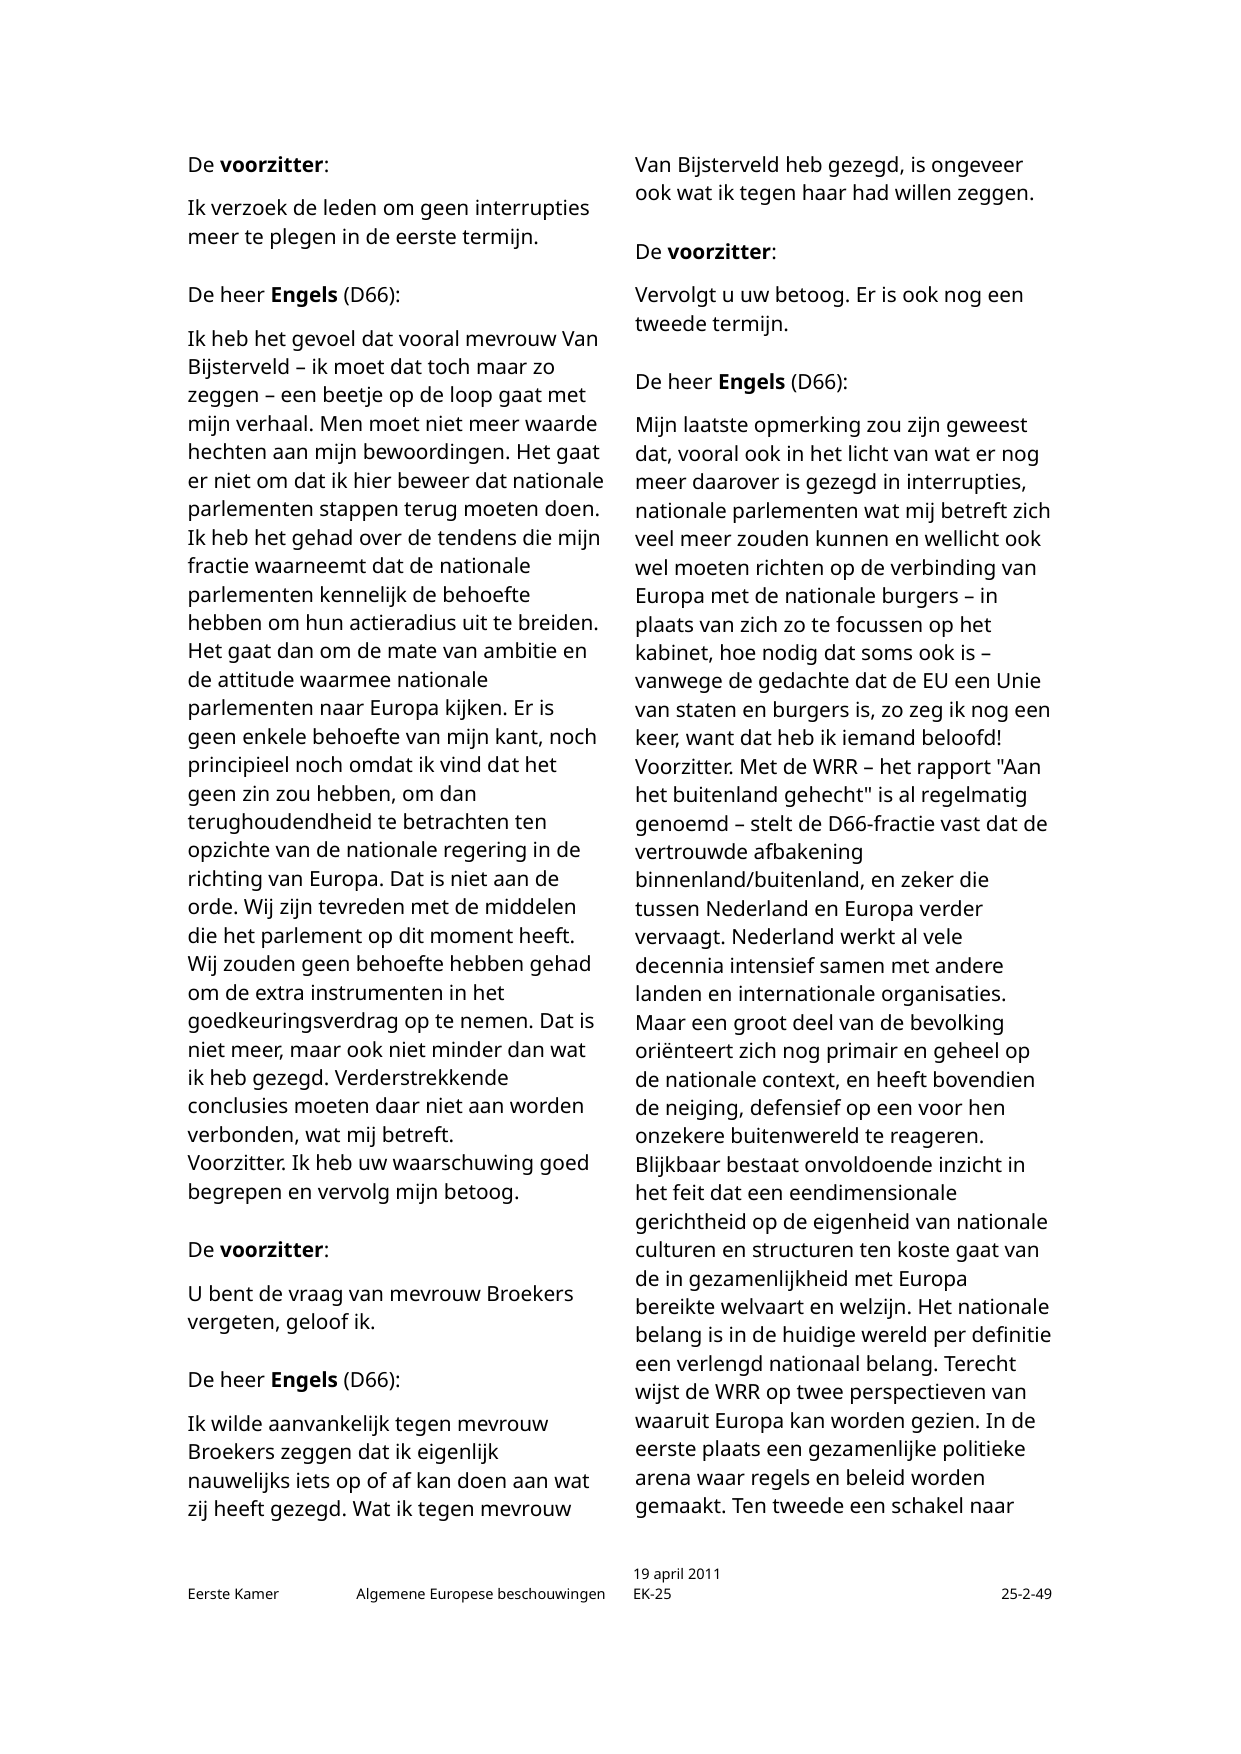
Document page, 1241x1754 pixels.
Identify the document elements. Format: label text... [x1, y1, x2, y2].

text De heer Engels (D66): [187, 280, 605, 309]
text Vervolgt u uw betoog. Er is ook nog een tweede termijn. [635, 280, 1053, 337]
text Voorzitter. Ik heb uw waarschuwing goed begrepen en vervolg mijn betoog. [187, 1148, 605, 1205]
text Mijn laatste opmerking zou zijn geweest dat, vooral ook in het licht van wat er nog meer daarover is gezegd in interrupties, nationale parlementen wat mij betreft zich veel meer zouden kunnen en wellicht ook wel moeten richten op de verbinding van Europa met de nationale burgers – in plaats van zich zo te focussen op het kabinet, hoe nodig dat soms ook is – vanwege de gedachte dat de EU een Unie van staten en burgers is, zo zeg ik nog een keer, want dat heb ik iemand beloofd! [635, 411, 1053, 752]
text Ik verzoek de leden om geen interrupties meer te plegen in de eerste termijn. [187, 193, 605, 250]
text Ik wilde aanvankelijk tegen mevrouw Broekers zeggen dat ik eigenlijk nauwelijks iets op of af kan doen aan wat zij heeft gezegd. Wat ik tegen mevrouw [187, 1409, 605, 1523]
text De voorzitter: [187, 150, 605, 178]
text U bent de vraag van mevrouw Broekers vergeten, geloof ik. [187, 1279, 605, 1336]
text De voorzitter: [635, 237, 1053, 265]
text Van Bijsterveld heb gezegd, is ongeveer ook wat ik tegen haar had willen zeggen. [635, 150, 1053, 207]
text De heer Engels (D66): [635, 367, 1053, 396]
text De heer Engels (D66): [187, 1366, 605, 1394]
text Voorzitter. Met de WRR – het rapport "Aan het buitenland gehecht" is al regelmatig genoemd – stelt de D66-fractie vast dat de vertrouwde afbakening binnenland/buitenland, en zeker die tussen Nederland en Europa verder vervaagt. Nederland werkt al vele decennia intensief samen met andere landen en internationale organisaties. Maar een groot deel van de bevolking oriënteert zich nog primair en geheel op de nationale context, en heeft bovendien de neiging, defensief op een voor hen onzekere buitenwereld te reageren. Blijkbaar bestaat onvoldoende inzicht in het feit dat een eendimensionale gerichtheid op de eigenheid van nationale culturen en structuren ten koste gaat van de in gezamenlijkheid met Europa bereikte welvaart en welzijn. Het nationale belang is in de huidige wereld per definitie een verlengd nationaal belang. Terecht wijst de WRR op twee perspectieven van waaruit Europa kan worden gezien. In de eerste plaats een gezamenlijke politieke arena waar regels en beleid worden gemaakt. Ten tweede een schakel naar [635, 752, 1053, 1520]
text De voorzitter: [187, 1235, 605, 1264]
text Ik heb het gevoel dat vooral mevrouw Van Bijsterveld – ik moet dat toch maar zo zeggen – een beetje op de loop gaat met mijn verhaal. Men moet niet meer waarde hechten aan mijn bewoordingen. Het gaat er niet om dat ik hier beweer dat nationale parlementen stappen terug moeten doen. Ik heb het gehad over de tendens die mijn fractie waarneemt dat de nationale parlementen kennelijk de behoefte hebben om hun actieradius uit te breiden. Het gaat dan om de mate van ambitie en de attitude waarmee nationale parlementen naar Europa kijken. Er is geen enkele behoefte van mijn kant, noch principieel noch omdat ik vind dat het geen zin zou hebben, om dan terughoudendheid te betrachten ten opzichte van de nationale regering in de richting van Europa. Dat is niet aan de orde. Wij zijn tevreden met de middelen die het parlement op dit moment heeft. Wij zouden geen behoefte hebben gehad om de extra instrumenten in het goedkeuringsverdrag op te nemen. Dat is niet meer, maar ook niet minder dan wat ik heb gezegd. Verderstrekkende conclusies moeten daar niet aan worden verbonden, wat mij betreft. [187, 324, 605, 1148]
